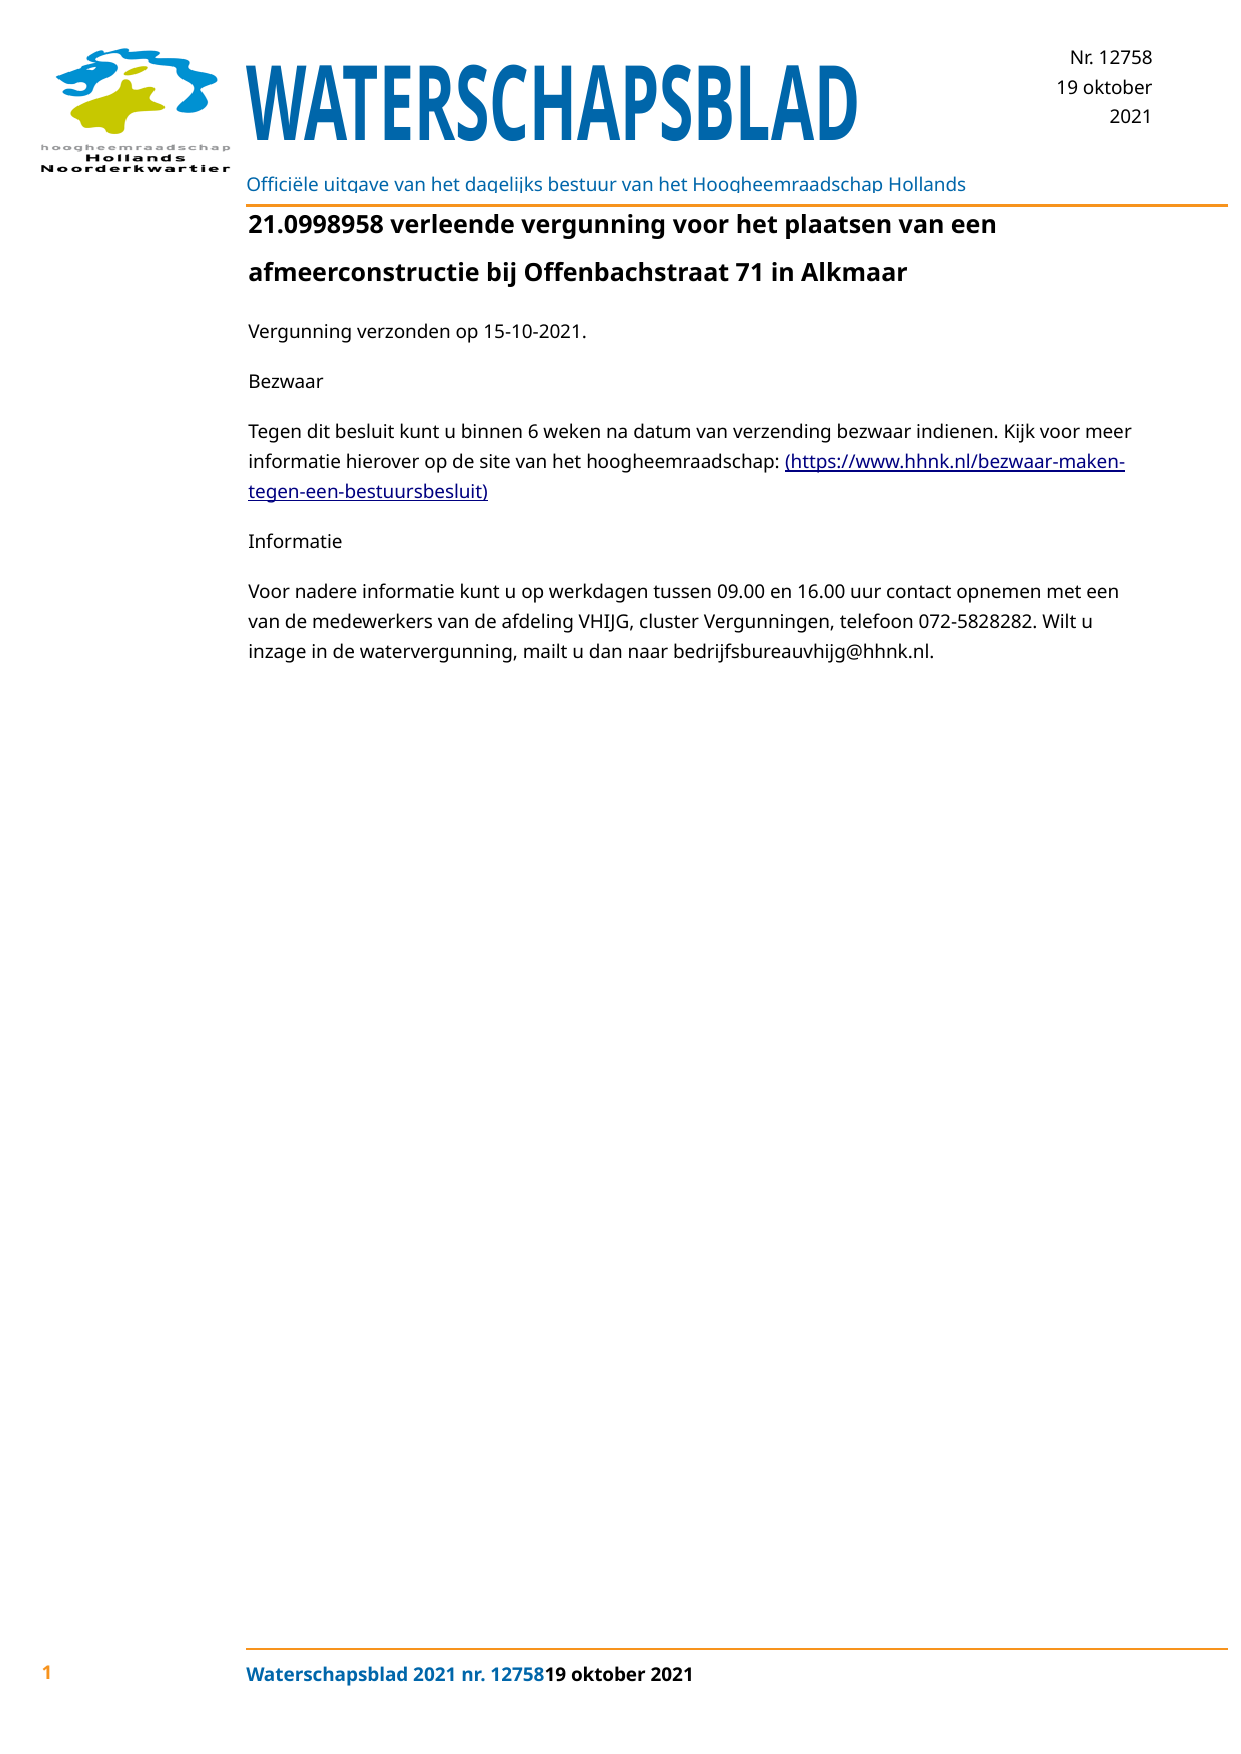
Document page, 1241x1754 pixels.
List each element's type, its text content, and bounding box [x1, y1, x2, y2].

text Voor nadere informatie kunt u op werkdagen tussen 09.00 en 16.00 uur contact opnemen met een van de medewerkers van de afdeling VHIJG, cluster Vergunningen, telefoon 072-5828282. Wilt u inzage in de watervergunning, mailt u dan naar bedrijfsbureauvhijg@hhnk.nl. [248, 579, 1152, 664]
text Vergunning verzonden op 15-10-2021. [248, 318, 1152, 344]
picture [41, 47, 231, 172]
text Tegen dit besluit kunt u binnen 6 weken na datum van verzending bezwaar indienen. Kijk voor meer informatie hierover op de site van het hoogheemraadschap: (https://www.hhnk.nl/bezwaar-maken-tegen-een-bestuursbesluit) [248, 419, 1152, 504]
text Informatie [248, 528, 1152, 554]
text 21.0998958 verleende vergunning voor het plaatsen van een afmeerconstructie bij Offenbachstraat 71 in Alkmaar [248, 207, 1152, 288]
text Bezwaar [248, 368, 1152, 394]
